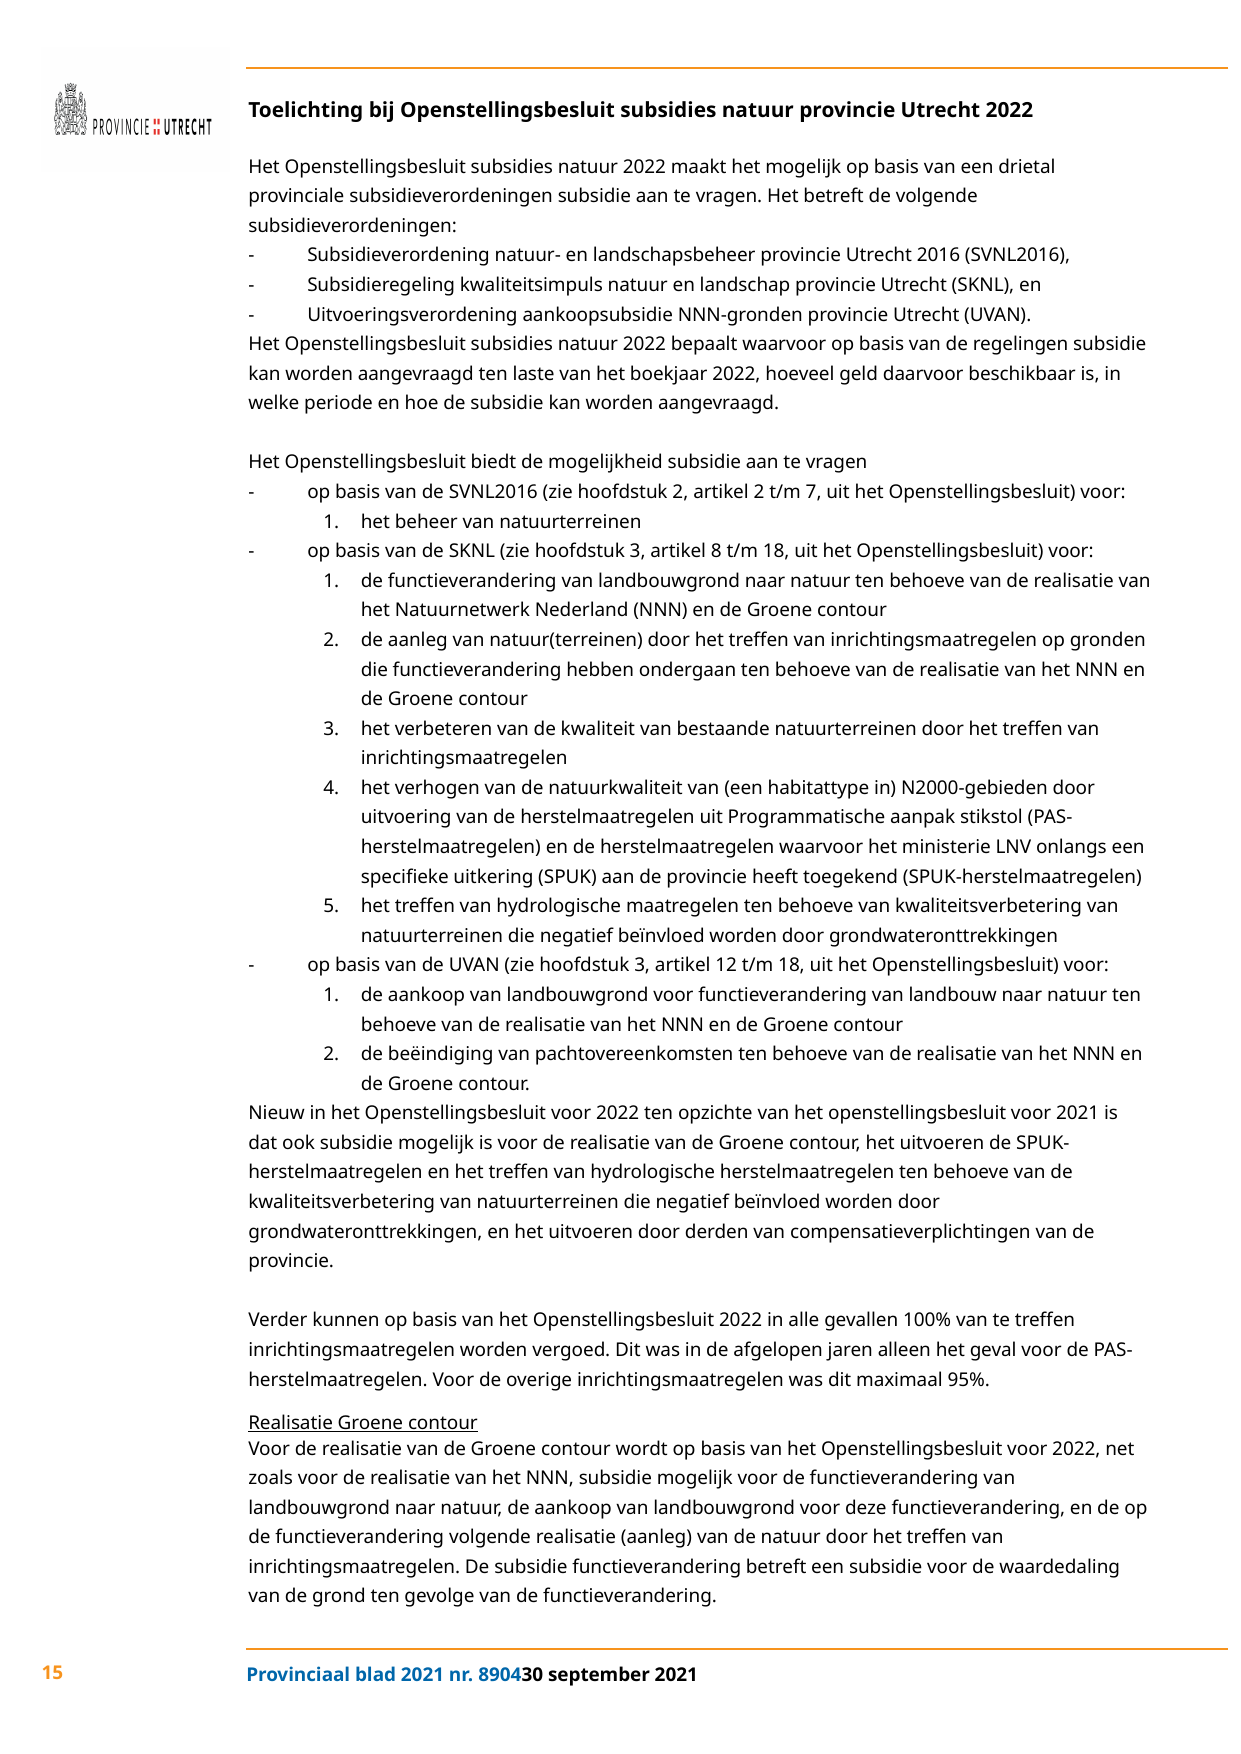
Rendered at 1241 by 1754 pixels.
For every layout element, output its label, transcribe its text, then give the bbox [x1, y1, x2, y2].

list het beheer van natuurterreinen [323, 508, 1152, 534]
list de functieverandering van landbouwgrond naar natuur ten behoeve van de realisatie van het Natuurnetwerk Nederland (NNN) en de Groene contour [323, 567, 1152, 622]
text Toelichting bij Openstellingsbesluit subsidies natuur provincie Utrecht 2022 [248, 95, 1152, 123]
list de aankoop van landbouwgrond voor functieverandering van landbouw naar natuur ten behoeve van de realisatie van het NNN en de Groene contour [323, 981, 1152, 1037]
list Uitvoeringsverordening aankoopsubsidie NNN-gronden provincie Utrecht (UVAN). [248, 301, 1152, 327]
text Verder kunnen op basis van het Openstellingsbesluit 2022 in alle gevallen 100% van te treffen inrichtingsmaatregelen worden vergoed. Dit was in de afgelopen jaren alleen het geval voor de PAS-herstelmaatregelen. Voor de overige inrichtingsmaatregelen was dit maximaal 95%. [248, 1307, 1152, 1392]
list Subsidieverordening natuur- en landschapsbeheer provincie Utrecht 2016 (SVNL2016), [248, 242, 1152, 267]
list op basis van de UVAN (zie hoofdstuk 3, artikel 12 t/m 18, uit het Openstellingsbesluit) voor: [248, 952, 1152, 977]
text Nieuw in het Openstellingsbesluit voor 2022 ten opzichte van het openstellingsbesluit voor 2021 is dat ook subsidie mogelijk is voor de realisatie van de Groene contour, het uitvoeren de SPUK-herstelmaatregelen en het treffen van hydrologische herstelmaatregelen ten behoeve van de kwaliteitsverbetering van natuurterreinen die negatief beïnvloed worden door grondwateronttrekkingen, en het uitvoeren door derden van compensatieverplichtingen van de provincie. [248, 1099, 1152, 1273]
list het verhogen van de natuurkwaliteit van (een habitattype in) N2000-gebieden door uitvoering van de herstelmaatregelen uit Programmatische aanpak stikstol (PAS-herstelmaatregelen) en de herstelmaatregelen waarvoor het ministerie LNV onlangs een specifieke uitkering (SPUK) aan de provincie heeft toegekend (SPUK-herstelmaatregelen) [323, 774, 1152, 889]
text Het Openstellingsbesluit subsidies natuur 2022 maakt het mogelijk op basis van een drietal provinciale subsidieverordeningen subsidie aan te vragen. Het betreft de volgende subsidieverordeningen: [248, 153, 1152, 238]
list het verbeteren van de kwaliteit van bestaande natuurterreinen door het treffen van inrichtingsmaatregelen [323, 715, 1152, 770]
text Voor de realisatie van de Groene contour wordt op basis van het Openstellingsbesluit voor 2022, net zoals voor de realisatie van het NNN, subsidie mogelijk voor de functieverandering van landbouwgrond naar natuur, de aankoop van landbouwgrond voor deze functieverandering, en de op de functieverandering volgende realisatie (aanleg) van de natuur door het treffen van inrichtingsmaatregelen. De subsidie functieverandering betreft een subsidie voor de waardedaling van de grond ten gevolge van de functieverandering. [248, 1435, 1152, 1608]
list op basis van de SKNL (zie hoofdstuk 3, artikel 8 t/m 18, uit het Openstellingsbesluit) voor: [248, 537, 1152, 563]
list de beëindiging van pachtovereenkomsten ten behoeve van de realisatie van het NNN en de Groene contour. [323, 1040, 1152, 1096]
list de aanleg van natuur(terreinen) door het treffen van inrichtingsmaatregelen op gronden die functieverandering hebben ondergaan ten behoeve van de realisatie van het NNN en de Groene contour [323, 626, 1152, 711]
text Realisatie Groene contour [248, 1409, 1152, 1435]
list het treffen van hydrologische maatregelen ten behoeve van kwaliteitsverbetering van natuurterreinen die negatief beïnvloed worden door grondwateronttrekkingen [323, 892, 1152, 948]
picture [41, 47, 231, 172]
text Het Openstellingsbesluit subsidies natuur 2022 bepaalt waarvoor op basis van de regelingen subsidie kan worden aangevraagd ten laste van het boekjaar 2022, hoeveel geld daarvoor beschikbaar is, in welke periode en hoe de subsidie kan worden aangevraagd. [248, 330, 1152, 415]
text Het Openstellingsbesluit biedt de mogelijkheid subsidie aan te vragen [248, 449, 1152, 474]
list op basis van de SVNL2016 (zie hoofdstuk 2, artikel 2 t/m 7, uit het Openstellingsbesluit) voor: [248, 478, 1152, 504]
list Subsidieregeling kwaliteitsimpuls natuur en landschap provincie Utrecht (SKNL), en [248, 271, 1152, 297]
